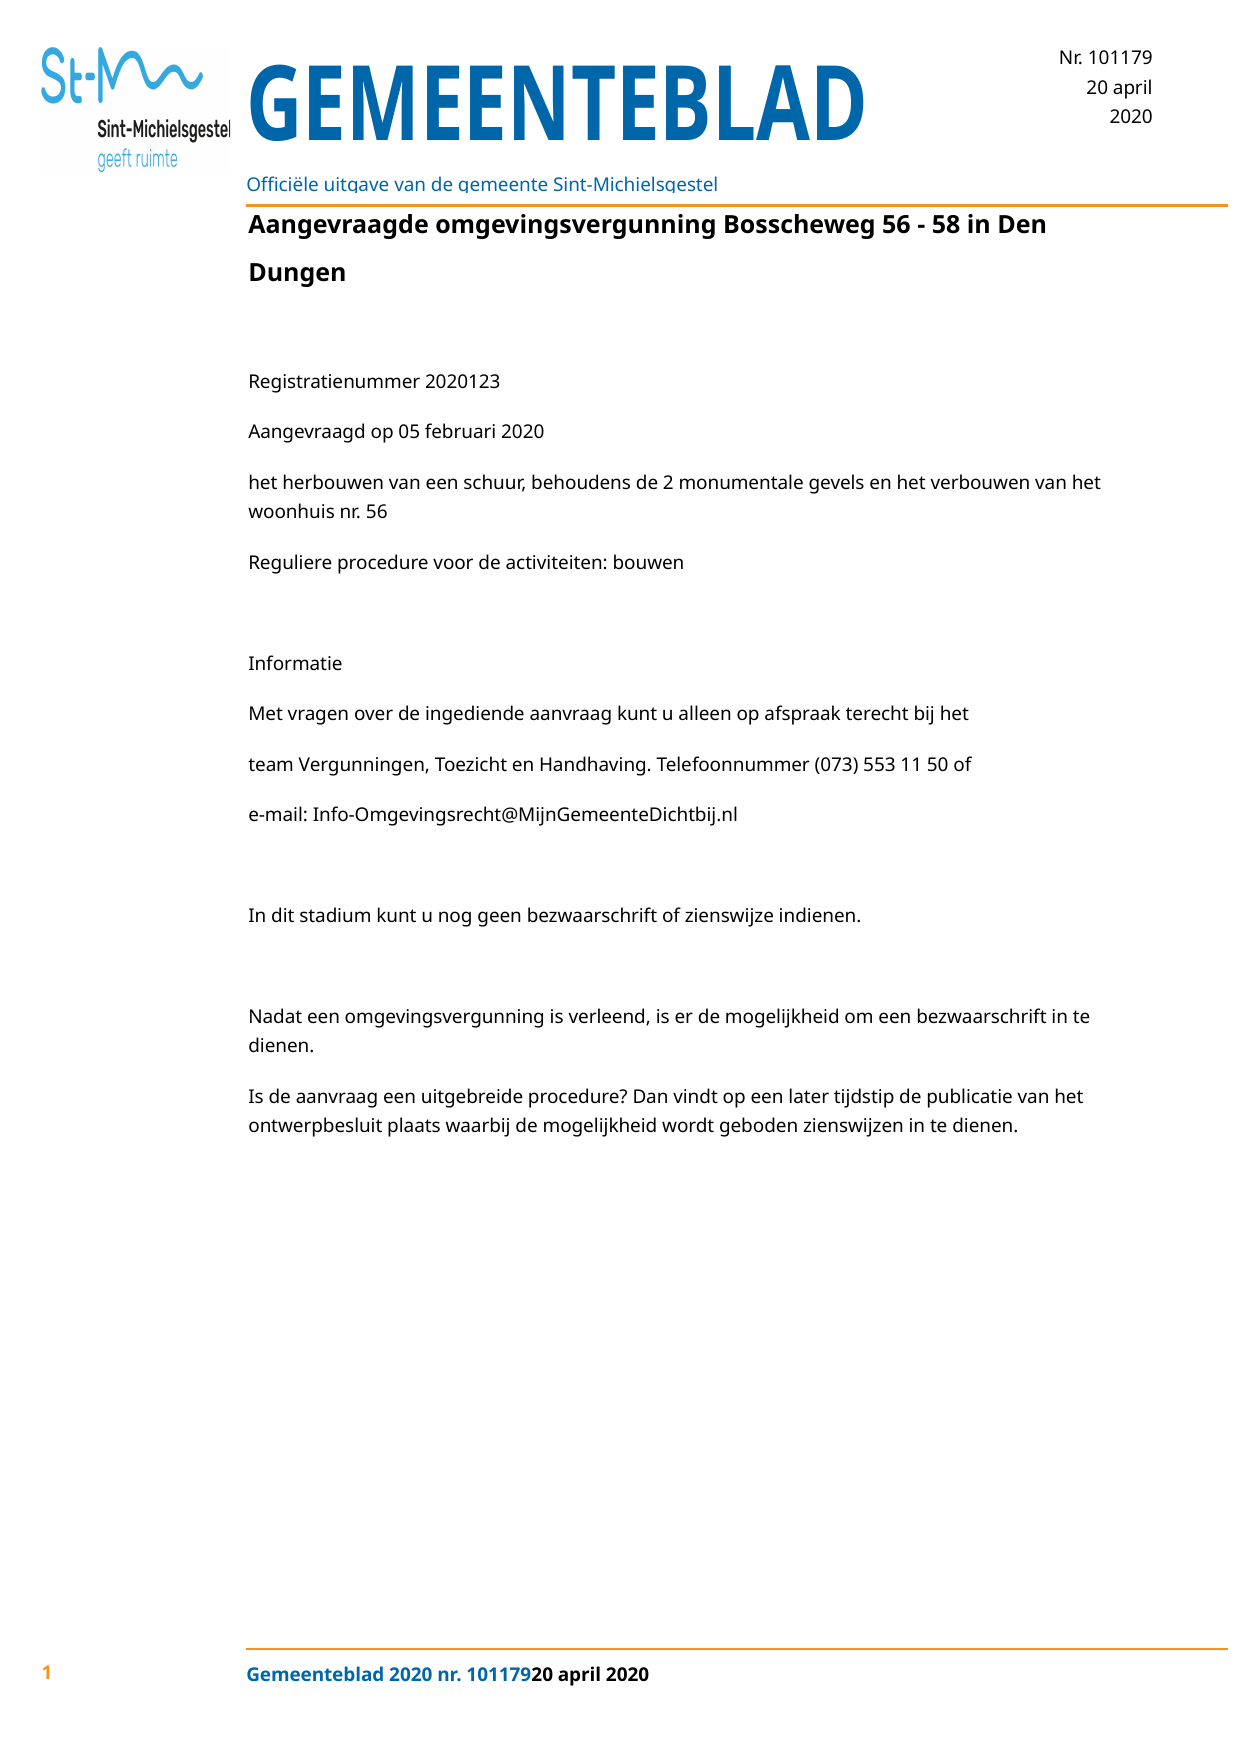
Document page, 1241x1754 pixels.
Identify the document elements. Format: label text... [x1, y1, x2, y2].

text team Vergunningen, Toezicht en Handhaving. Telefoonnummer (073) 553 11 50 of [248, 751, 1152, 777]
text Aangevraagd op 05 februari 2020 [248, 419, 1152, 444]
text Informatie [248, 650, 1152, 676]
text Registratienummer 2020123 [248, 368, 1152, 394]
text Reguliere procedure voor de activiteiten: bouwen [248, 549, 1152, 575]
text In dit stadium kunt u nog geen bezwaarschrift of zienswijze indienen. [248, 902, 1152, 928]
text Nadat een omgevingsvergunning is verleend, is er de mogelijkheid om een bezwaarschrift in te dienen. [248, 1003, 1152, 1058]
text Is de aanvraag een uitgebreide procedure? Dan vindt op een later tijdstip de publicatie van het ontwerpbesluit plaats waarbij de mogelijkheid wordt geboden zienswijzen in te dienen. [248, 1083, 1152, 1138]
picture [41, 47, 231, 172]
text e-mail: Info-Omgevingsrecht@MijnGemeenteDichtbij.nl [248, 801, 1152, 827]
text Met vragen over de ingediende aanvraag kunt u alleen op afspraak terecht bij het [248, 700, 1152, 726]
text Aangevraagde omgevingsvergunning Bosscheweg 56 - 58 in Den Dungen [248, 207, 1152, 288]
text het herbouwen van een schuur, behoudens de 2 monumentale gevels en het verbouwen van het woonhuis nr. 56 [248, 469, 1152, 524]
